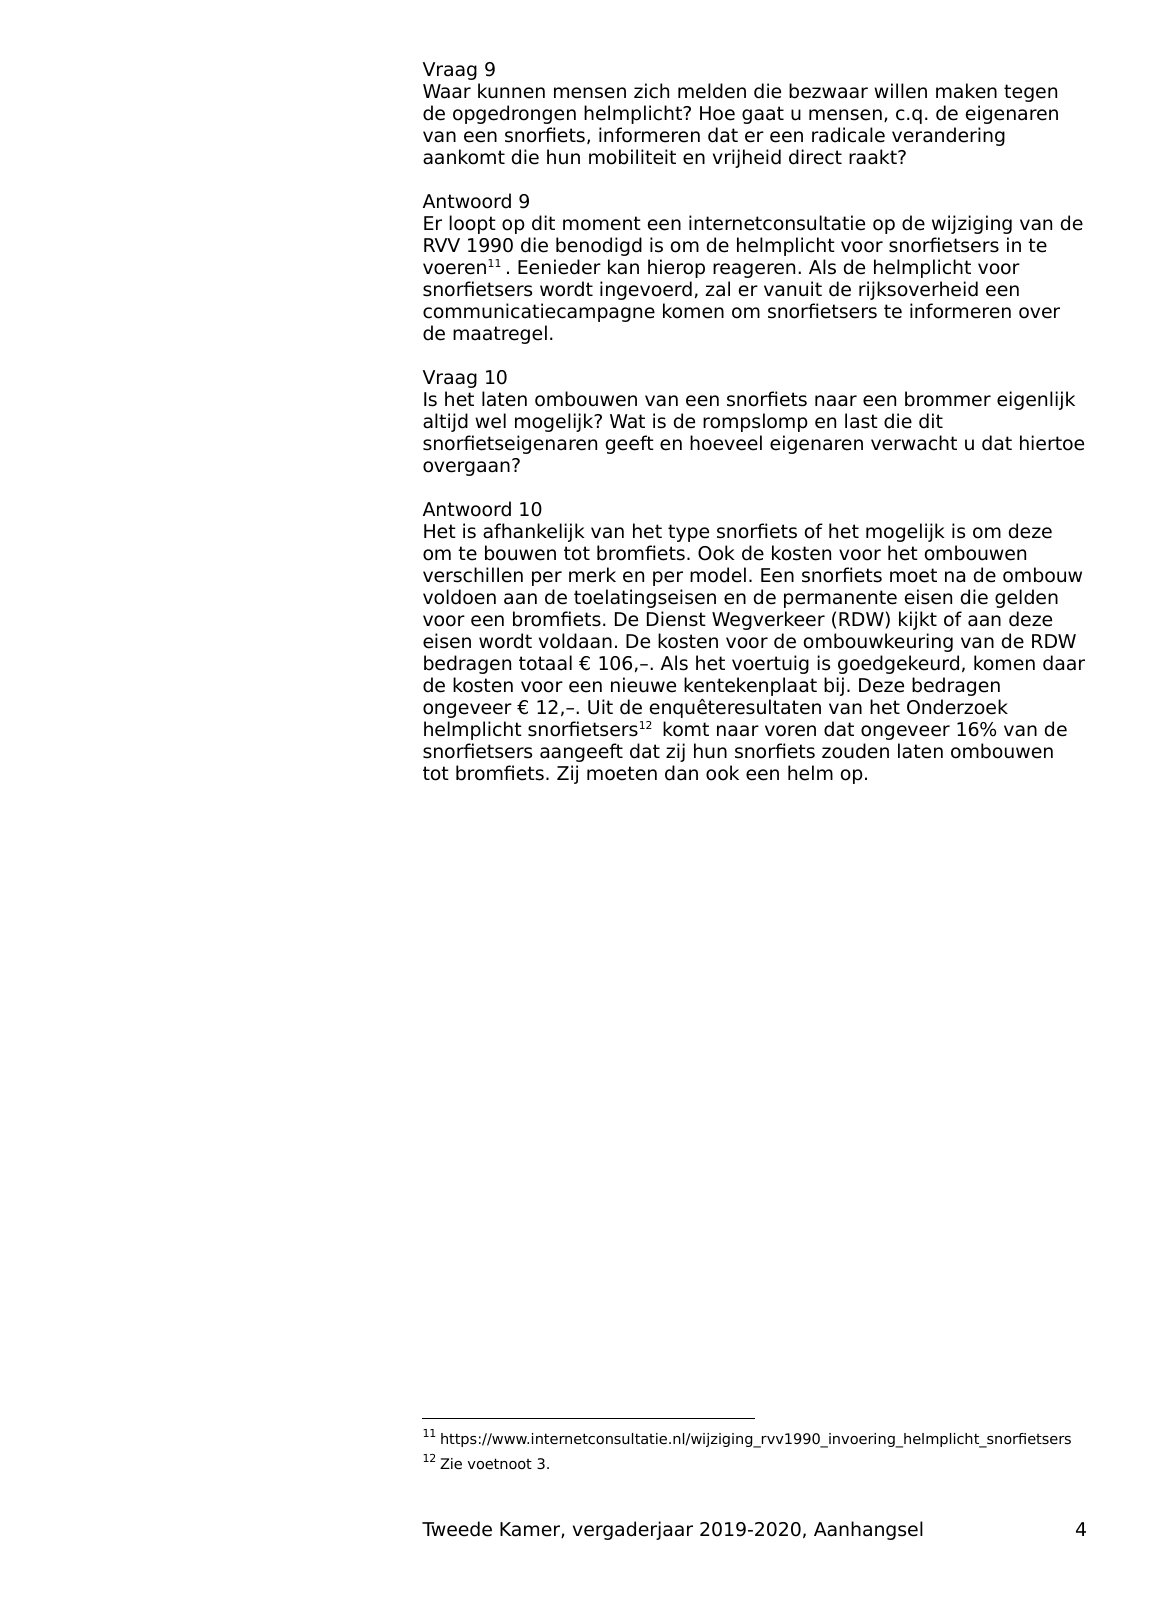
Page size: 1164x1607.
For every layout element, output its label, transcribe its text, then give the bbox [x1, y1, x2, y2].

text Zie voetnoot 3. [422, 1452, 1087, 1474]
text Vraag 9 [422, 59, 1087, 81]
text Het is afhankelijk van het type snorfiets of het mogelijk is om deze om te bouwen tot bromfiets. Ook de kosten voor het ombouwen verschillen per merk en per model. Een snorfiets moet na de ombouw voldoen aan de toelatingseisen en de permanente eisen die gelden voor een bromfiets. De Dienst Wegverkeer (RDW) kijkt of aan deze eisen wordt voldaan. De kosten voor de ombouwkeuring van de RDW bedragen totaal € 106,–. Als het voertuig is goedgekeurd, komen daar de kosten voor een nieuwe kentekenplaat bij. Deze bedragen ongeveer € 12,–. Uit de enquêteresultaten van het Onderzoek helmplicht snorfietsers komt naar voren dat ongeveer 16% van de snorfietsers aangeeft dat zij hun snorfiets zouden laten ombouwen tot bromfiets. Zij moeten dan ook een helm op. [422, 521, 1087, 785]
text Antwoord 9 [422, 191, 1087, 213]
text Is het laten ombouwen van een snorfiets naar een brommer eigenlijk altijd wel mogelijk? Wat is de rompslomp en last die dit snorfietseigenaren geeft en hoeveel eigenaren verwacht u dat hiertoe overgaan? [422, 389, 1087, 477]
text Er loopt op dit moment een internetconsultatie op de wijziging van de RVV 1990 die benodigd is om de helmplicht voor snorfietsers in te voeren. Eenieder kan hierop reageren. Als de helmplicht voor snorfietsers wordt ingevoerd, zal er vanuit de rijksoverheid een communicatiecampagne komen om snorfietsers te informeren over de maatregel. [422, 213, 1087, 345]
text Vraag 10 [422, 367, 1087, 389]
text Waar kunnen mensen zich melden die bezwaar willen maken tegen de opgedrongen helmplicht? Hoe gaat u mensen, c.q. de eigenaren van een snorfiets, informeren dat er een radicale verandering aankomt die hun mobiliteit en vrijheid direct raakt? [422, 81, 1087, 169]
text Antwoord 10 [422, 499, 1087, 521]
text https://www.internetconsultatie.nl/wijziging_rvv1990_invoering_helmplicht_snorfietsers [422, 1427, 1087, 1449]
